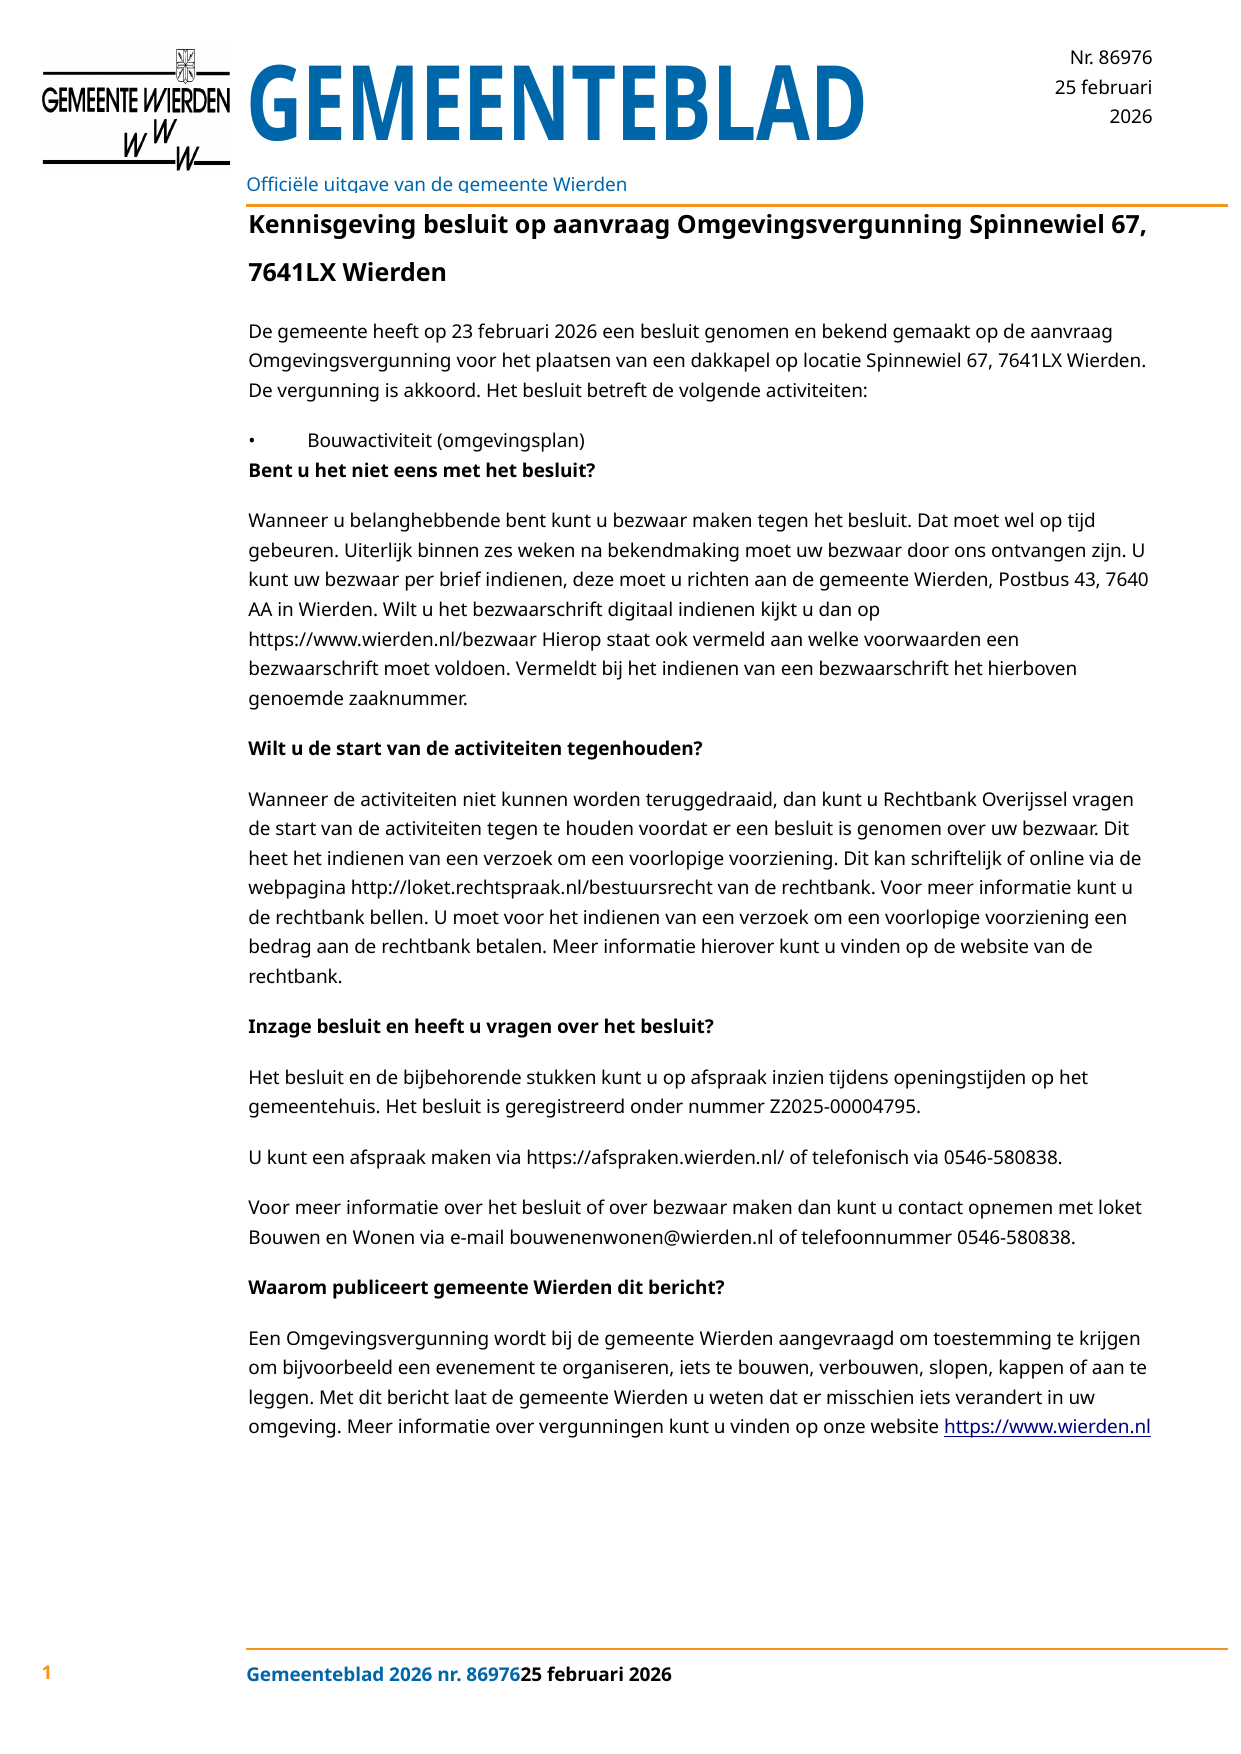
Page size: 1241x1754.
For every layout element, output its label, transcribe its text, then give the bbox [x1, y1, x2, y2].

text Voor meer informatie over het besluit of over bezwaar maken dan kunt u contact opnemen met loket Bouwen en Wonen via e-mail bouwenenwonen@wierden.nl of telefoonnummer 0546-580838. [248, 1194, 1152, 1250]
text Een Omgevingsvergunning wordt bij de gemeente Wierden aangevraagd om toestemming te krijgen om bijvoorbeeld een evenement te organiseren, iets te bouwen, verbouwen, slopen, kappen of aan te leggen. Met dit bericht laat de gemeente Wierden u weten dat er misschien iets verandert in uw omgeving. Meer informatie over vergunningen kunt u vinden op onze website https://www.wierden.nl [248, 1325, 1152, 1439]
text Bent u het niet eens met het besluit? [248, 457, 1152, 483]
picture [41, 47, 231, 172]
text U kunt een afspraak maken via https://afspraken.wierden.nl/ of telefonisch via 0546-580838. [248, 1144, 1152, 1170]
text Kennisgeving besluit op aanvraag Omgevingsvergunning Spinnewiel 67, 7641LX Wierden [248, 207, 1152, 288]
text Waarom publiceert gemeente Wierden dit bericht? [248, 1274, 1152, 1300]
text Wilt u de start van de activiteiten tegenhouden? [248, 735, 1152, 761]
text Wanneer de activiteiten niet kunnen worden teruggedraaid, dan kunt u Rechtbank Overijssel vragen de start van de activiteiten tegen te houden voordat er een besluit is genomen over uw bezwaar. Dit heet het indienen van een verzoek om een voorlopige voorziening. Dit kan schriftelijk of online via de webpagina http://loket.rechtspraak.nl/bestuursrecht van de rechtbank. Voor meer informatie kunt u de rechtbank bellen. U moet voor het indienen van een verzoek om een voorlopige voorziening een bedrag aan de rechtbank betalen. Meer informatie hierover kunt u vinden op de website van de rechtbank. [248, 786, 1152, 989]
text De gemeente heeft op 23 februari 2026 een besluit genomen en bekend gemaakt op de aanvraag Omgevingsvergunning voor het plaatsen van een dakkapel op locatie Spinnewiel 67, 7641LX Wierden. De vergunning is akkoord. Het besluit betreft de volgende activiteiten: [248, 318, 1152, 403]
text Het besluit en de bijbehorende stukken kunt u op afspraak inzien tijdens openingstijden op het gemeentehuis. Het besluit is geregistreerd onder nummer Z2025-00004795. [248, 1064, 1152, 1119]
list Bouwactiviteit (omgevingsplan) [248, 427, 1152, 453]
text Wanneer u belanghebbende bent kunt u bezwaar maken tegen het besluit. Dat moet wel op tijd gebeuren. Uiterlijk binnen zes weken na bekendmaking moet uw bezwaar door ons ontvangen zijn. U kunt uw bezwaar per brief indienen, deze moet u richten aan de gemeente Wierden, Postbus 43, 7640 AA in Wierden. Wilt u het bezwaarschrift digitaal indienen kijkt u dan op https://www.wierden.nl/bezwaar Hierop staat ook vermeld aan welke voorwaarden een bezwaarschrift moet voldoen. Vermeldt bij het indienen van een bezwaarschrift het hierboven genoemde zaaknummer. [248, 507, 1152, 711]
text Inzage besluit en heeft u vragen over het besluit? [248, 1014, 1152, 1039]
